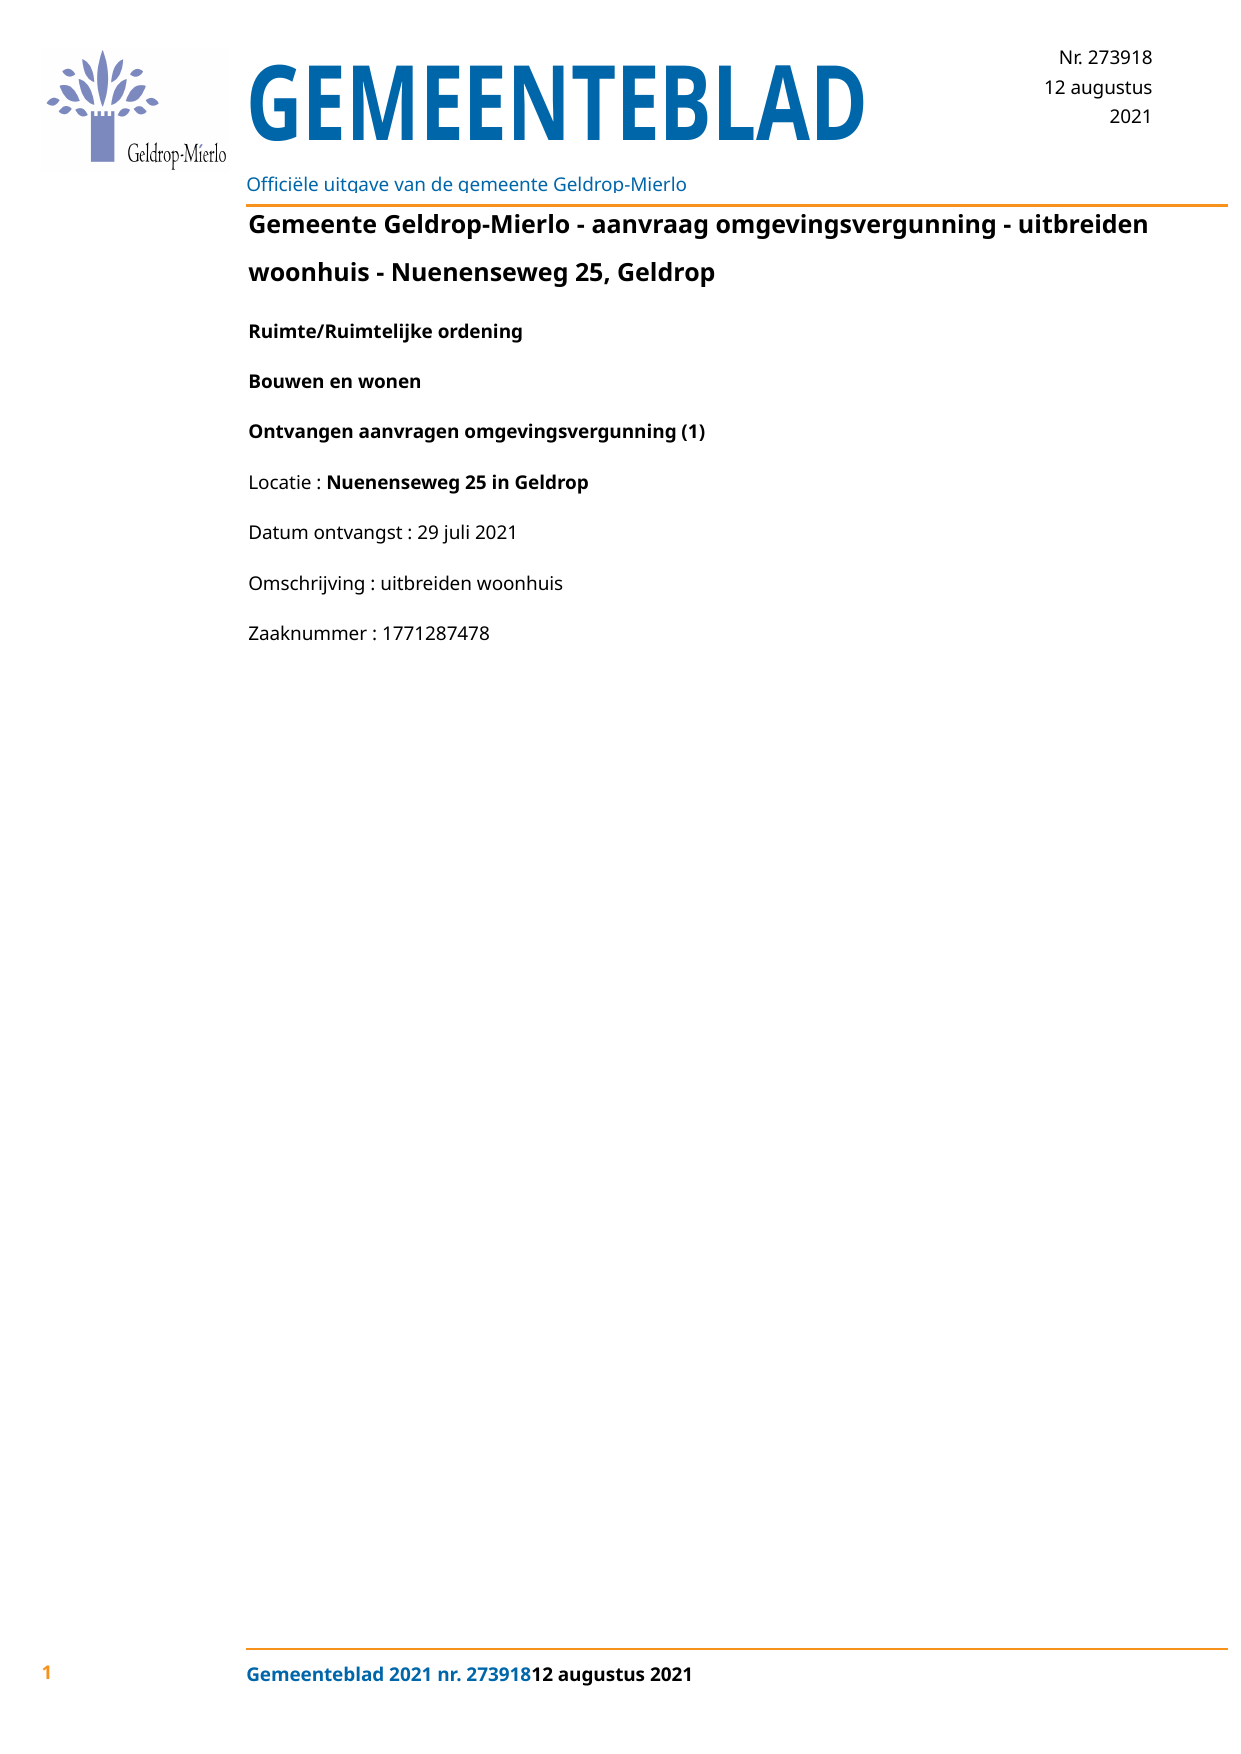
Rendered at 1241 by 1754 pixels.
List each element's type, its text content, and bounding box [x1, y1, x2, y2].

text Bouwen en wonen [248, 368, 1152, 394]
picture [41, 47, 231, 172]
text Locatie : Nuenenseweg 25 in Geldrop [248, 469, 1152, 495]
text Ruimte/Ruimtelijke ordening [248, 318, 1152, 344]
text Datum ontvangst : 29 juli 2021 [248, 519, 1152, 545]
text Zaaknummer : 1771287478 [248, 620, 1152, 646]
text Gemeente Geldrop-Mierlo - aanvraag omgevingsvergunning - uitbreiden woonhuis - Nuenenseweg 25, Geldrop [248, 207, 1152, 288]
text Ontvangen aanvragen omgevingsvergunning (1) [248, 419, 1152, 444]
text Omschrijving : uitbreiden woonhuis [248, 570, 1152, 596]
